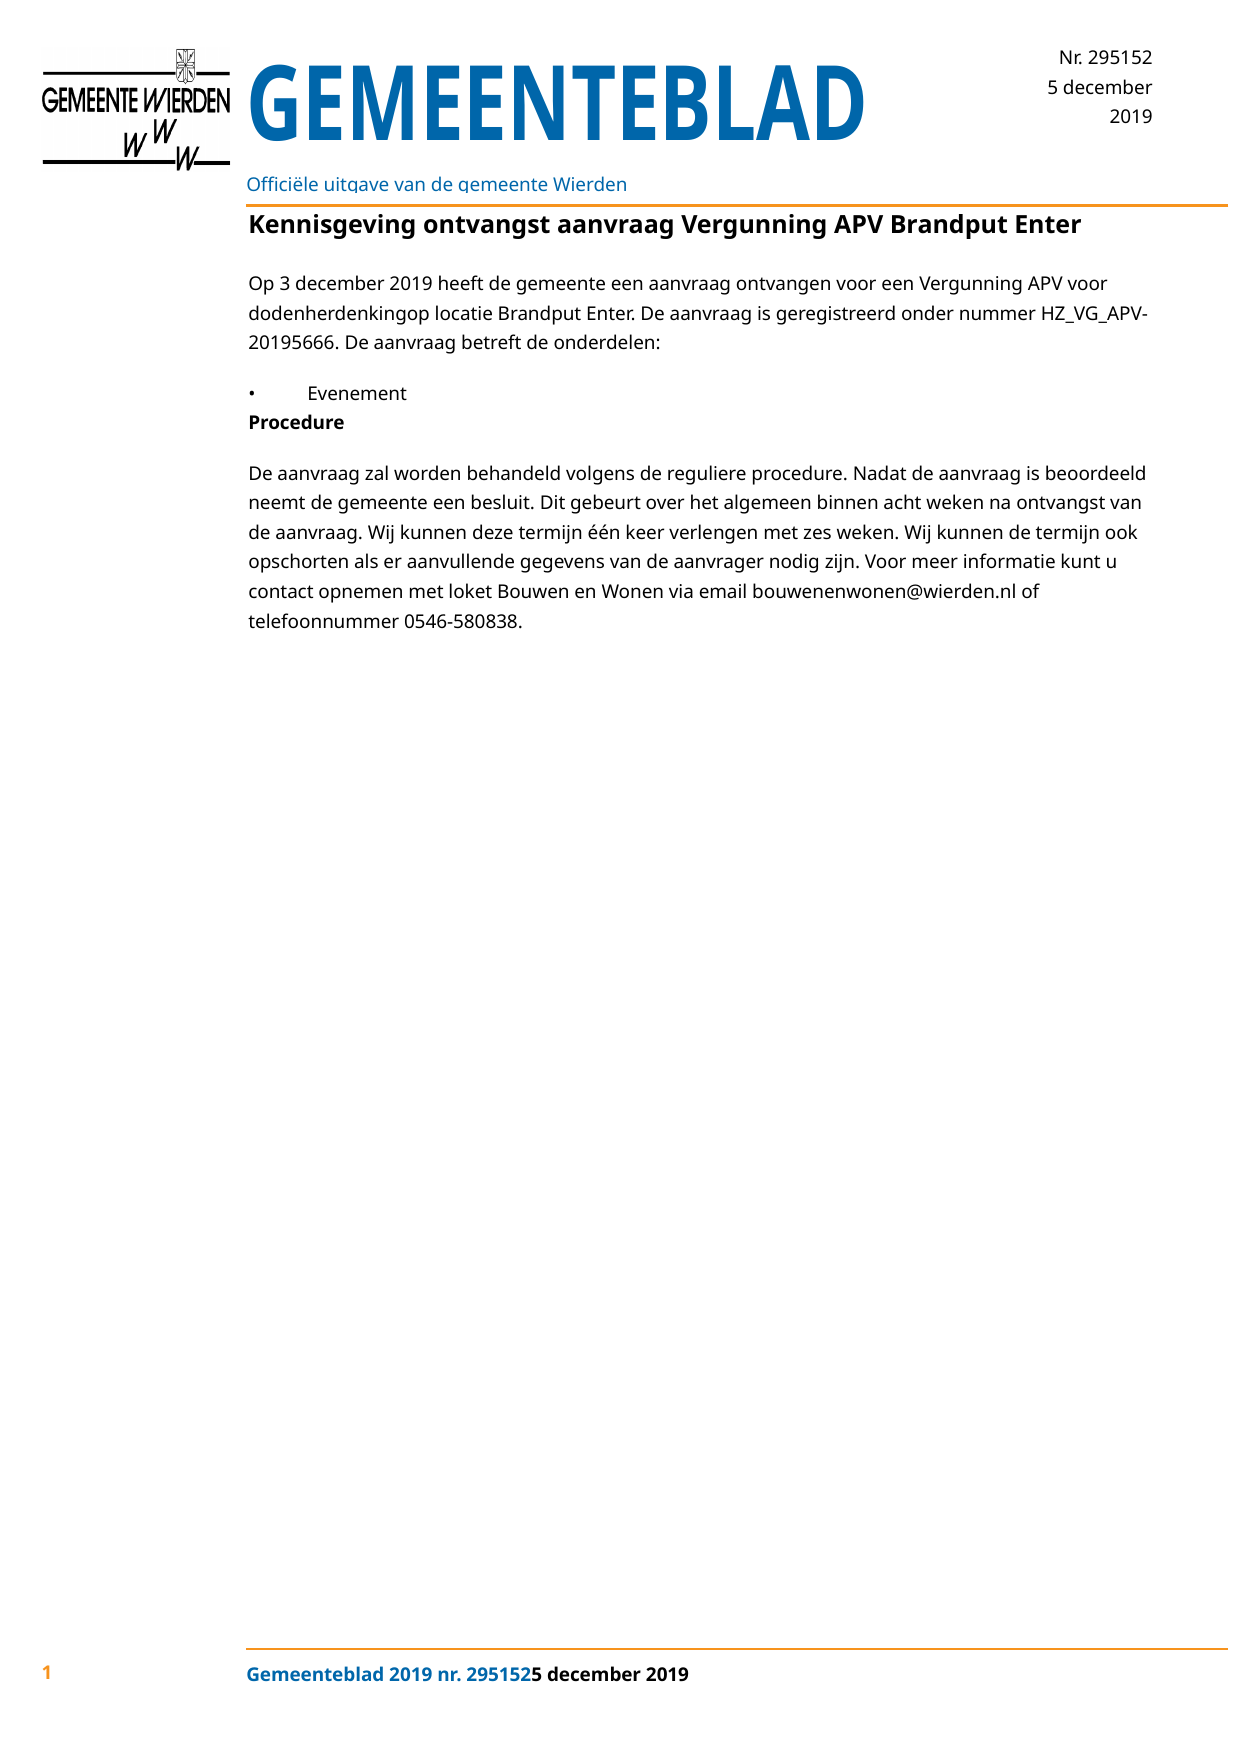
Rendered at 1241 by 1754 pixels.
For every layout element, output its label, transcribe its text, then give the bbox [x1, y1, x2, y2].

text De aanvraag zal worden behandeld volgens de reguliere procedure. Nadat de aanvraag is beoordeeld neemt de gemeente een besluit. Dit gebeurt over het algemeen binnen acht weken na ontvangst van de aanvraag. Wij kunnen deze termijn één keer verlengen met zes weken. Wij kunnen de termijn ook opschorten als er aanvullende gegevens van de aanvrager nodig zijn. Voor meer informatie kunt u contact opnemen met loket Bouwen en Wonen via email bouwenenwonen@wierden.nl of telefoonnummer 0546-580838. [248, 460, 1152, 633]
list Evenement [248, 380, 1152, 406]
text Procedure [248, 409, 1152, 435]
picture [41, 47, 231, 172]
text Kennisgeving ontvangst aanvraag Vergunning APV Brandput Enter [248, 207, 1152, 241]
text Op 3 december 2019 heeft de gemeente een aanvraag ontvangen voor een Vergunning APV voor dodenherdenkingop locatie Brandput Enter. De aanvraag is geregistreerd onder nummer HZ_VG_APV-20195666. De aanvraag betreft de onderdelen: [248, 270, 1152, 355]
